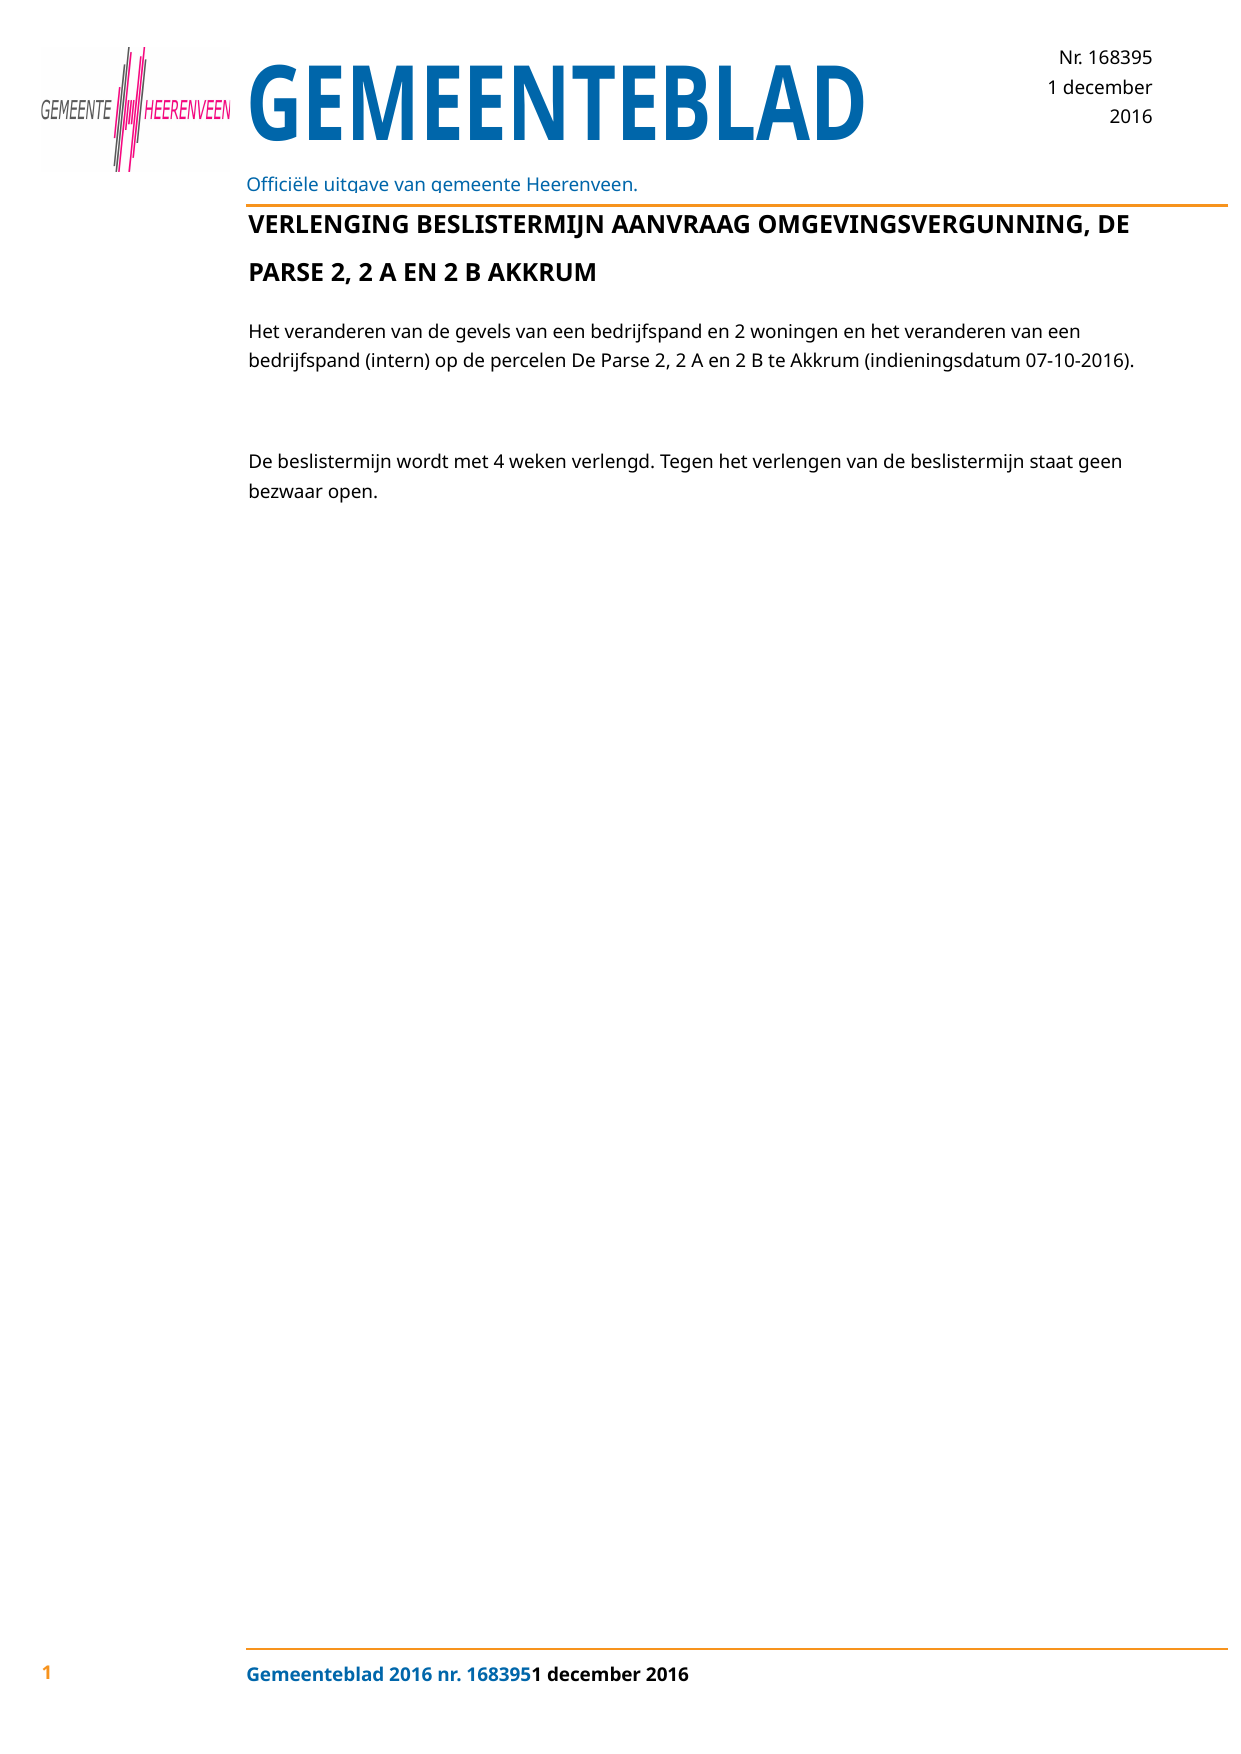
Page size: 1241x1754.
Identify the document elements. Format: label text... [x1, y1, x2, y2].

text Het veranderen van de gevels van een bedrijfspand en 2 woningen en het veranderen van een bedrijfspand (intern) op de percelen De Parse 2, 2 A en 2 B te Akkrum (indieningsdatum 07-10-2016). [248, 318, 1152, 373]
text De beslistermijn wordt met 4 weken verlengd. Tegen het verlengen van de beslistermijn staat geen bezwaar open. [248, 448, 1152, 504]
picture [41, 47, 231, 172]
text VERLENGING BESLISTERMIJN AANVRAAG OMGEVINGSVERGUNNING, DE PARSE 2, 2 A EN 2 B AKKRUM [248, 207, 1152, 288]
